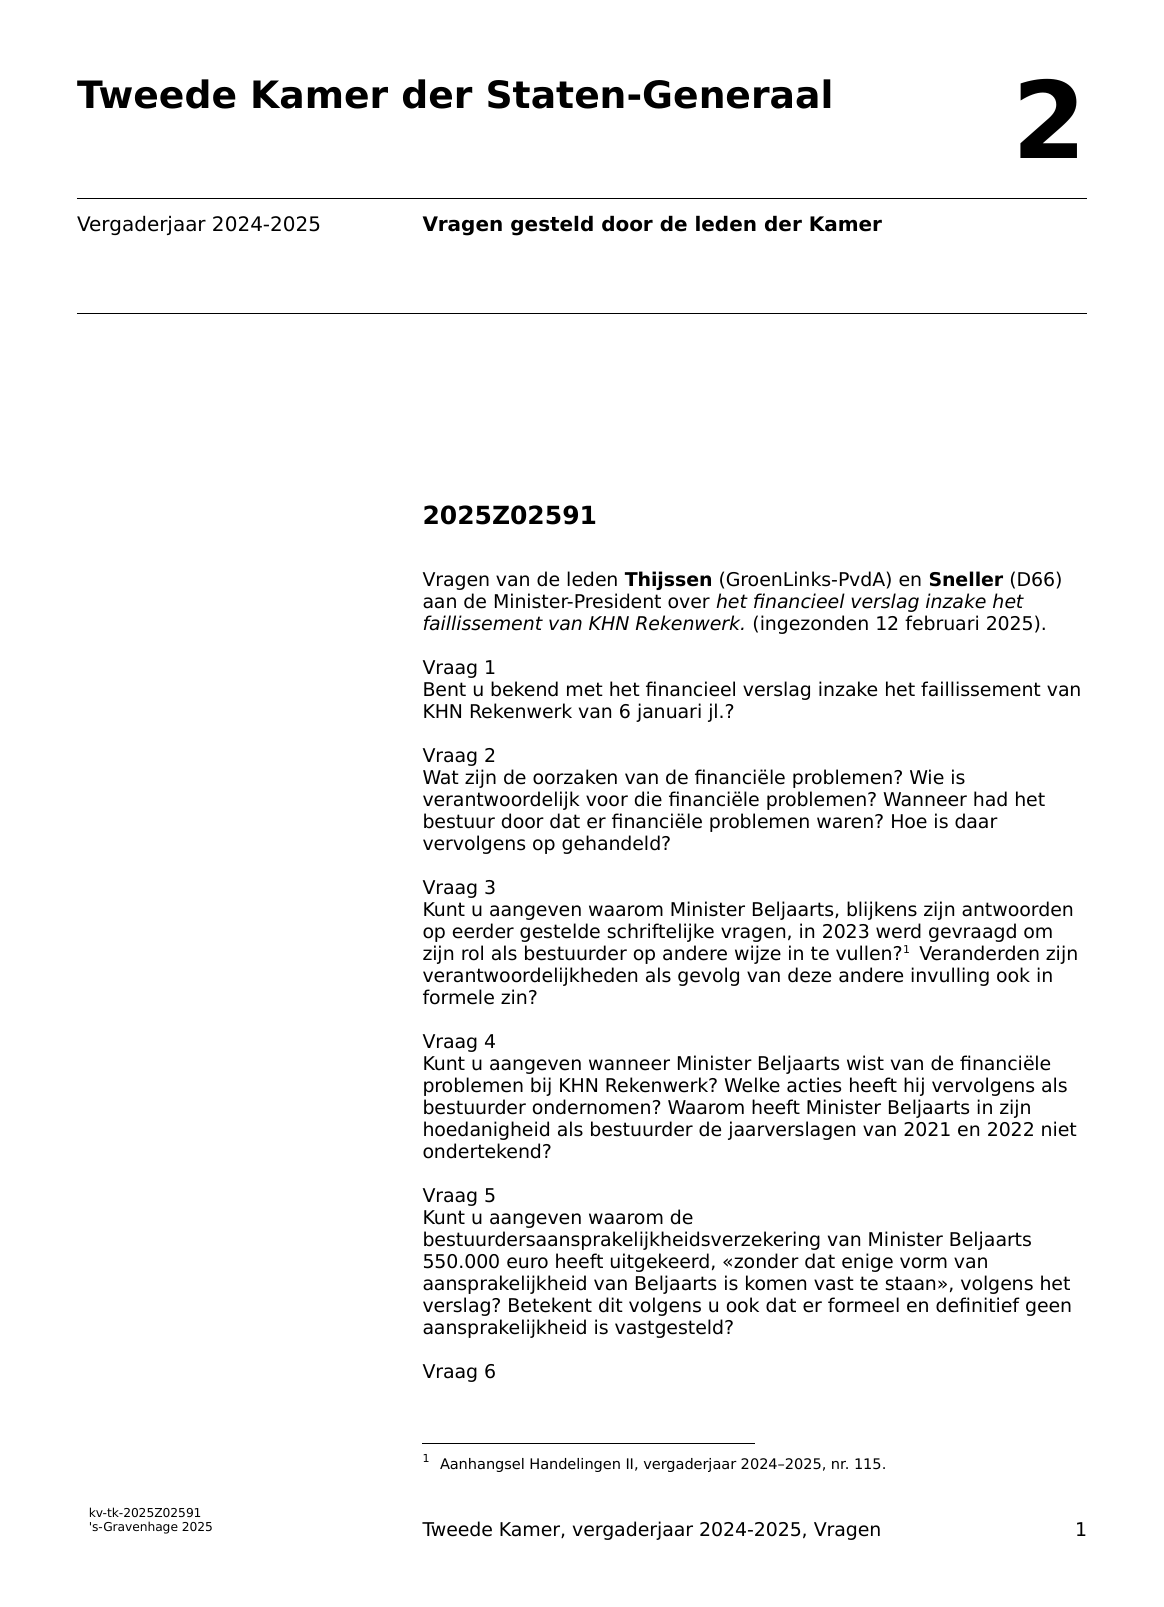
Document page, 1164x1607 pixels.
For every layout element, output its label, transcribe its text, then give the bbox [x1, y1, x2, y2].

text Wat zijn de oorzaken van de financiële problemen? Wie is verantwoordelijk voor die financiële problemen? Wanneer had het bestuur door dat er financiële problemen waren? Hoe is daar vervolgens op gehandeld? [422, 767, 1087, 855]
text Kunt u aangeven waarom Minister Beljaarts, blijkens zijn antwoorden op eerder gestelde schriftelijke vragen, in 2023 werd gevraagd om zijn rol als bestuurder op andere wijze in te vullen? Veranderden zijn verantwoordelijkheden als gevolg van deze andere invulling ook in formele zin? [422, 899, 1087, 1009]
table_cell Vergaderjaar 2024-2025 [77, 199, 422, 313]
text Vraag 3 [422, 877, 1087, 899]
text 's-Gravenhage 2025 [88, 1520, 323, 1534]
text kv-tk-2025Z02591 [88, 1506, 323, 1520]
text Vragen van de leden Thijssen (GroenLinks-PvdA) en Sneller (D66) aan de Minister-President over het financieel verslag inzake het faillissement van KHN Rekenwerk. (ingezonden 12 februari 2025). [422, 569, 1087, 635]
table_cell Vragen gesteld door de leden der Kamer [422, 199, 1087, 313]
text Vraag 5 [422, 1185, 1087, 1207]
text Kunt u aangeven waarom de bestuurdersaansprakelijkheidsverzekering van Minister Beljaarts 550.000 euro heeft uitgekeerd, «zonder dat enige vorm van aansprakelijkheid van Beljaarts is komen vast te staan», volgens het verslag? Betekent dit volgens u ook dat er formeel en definitief geen aansprakelijkheid is vastgesteld? [422, 1207, 1087, 1339]
text Vraag 2 [422, 745, 1087, 767]
text Kunt u aangeven wanneer Minister Beljaarts wist van de financiële problemen bij KHN Rekenwerk? Welke acties heeft hij vervolgens als bestuurder ondernomen? Waarom heeft Minister Beljaarts in zijn hoedanigheid als bestuurder de jaarverslagen van 2021 en 2022 niet ondertekend? [422, 1053, 1087, 1163]
text Vraag 4 [422, 1031, 1087, 1053]
text Aanhangsel Handelingen II, vergaderjaar 2024–2025, nr. 115. [422, 1452, 1087, 1474]
text Bent u bekend met het financieel verslag inzake het faillissement van KHN Rekenwerk van 6 januari jl.? [422, 679, 1087, 723]
table_header Tweede Kamer der Staten-Generaal [77, 59, 886, 198]
text 2025Z02591 [422, 501, 1087, 531]
text Vraag 1 [422, 657, 1087, 679]
table_header 2 [886, 59, 1087, 198]
text Vraag 6 [422, 1361, 1087, 1383]
